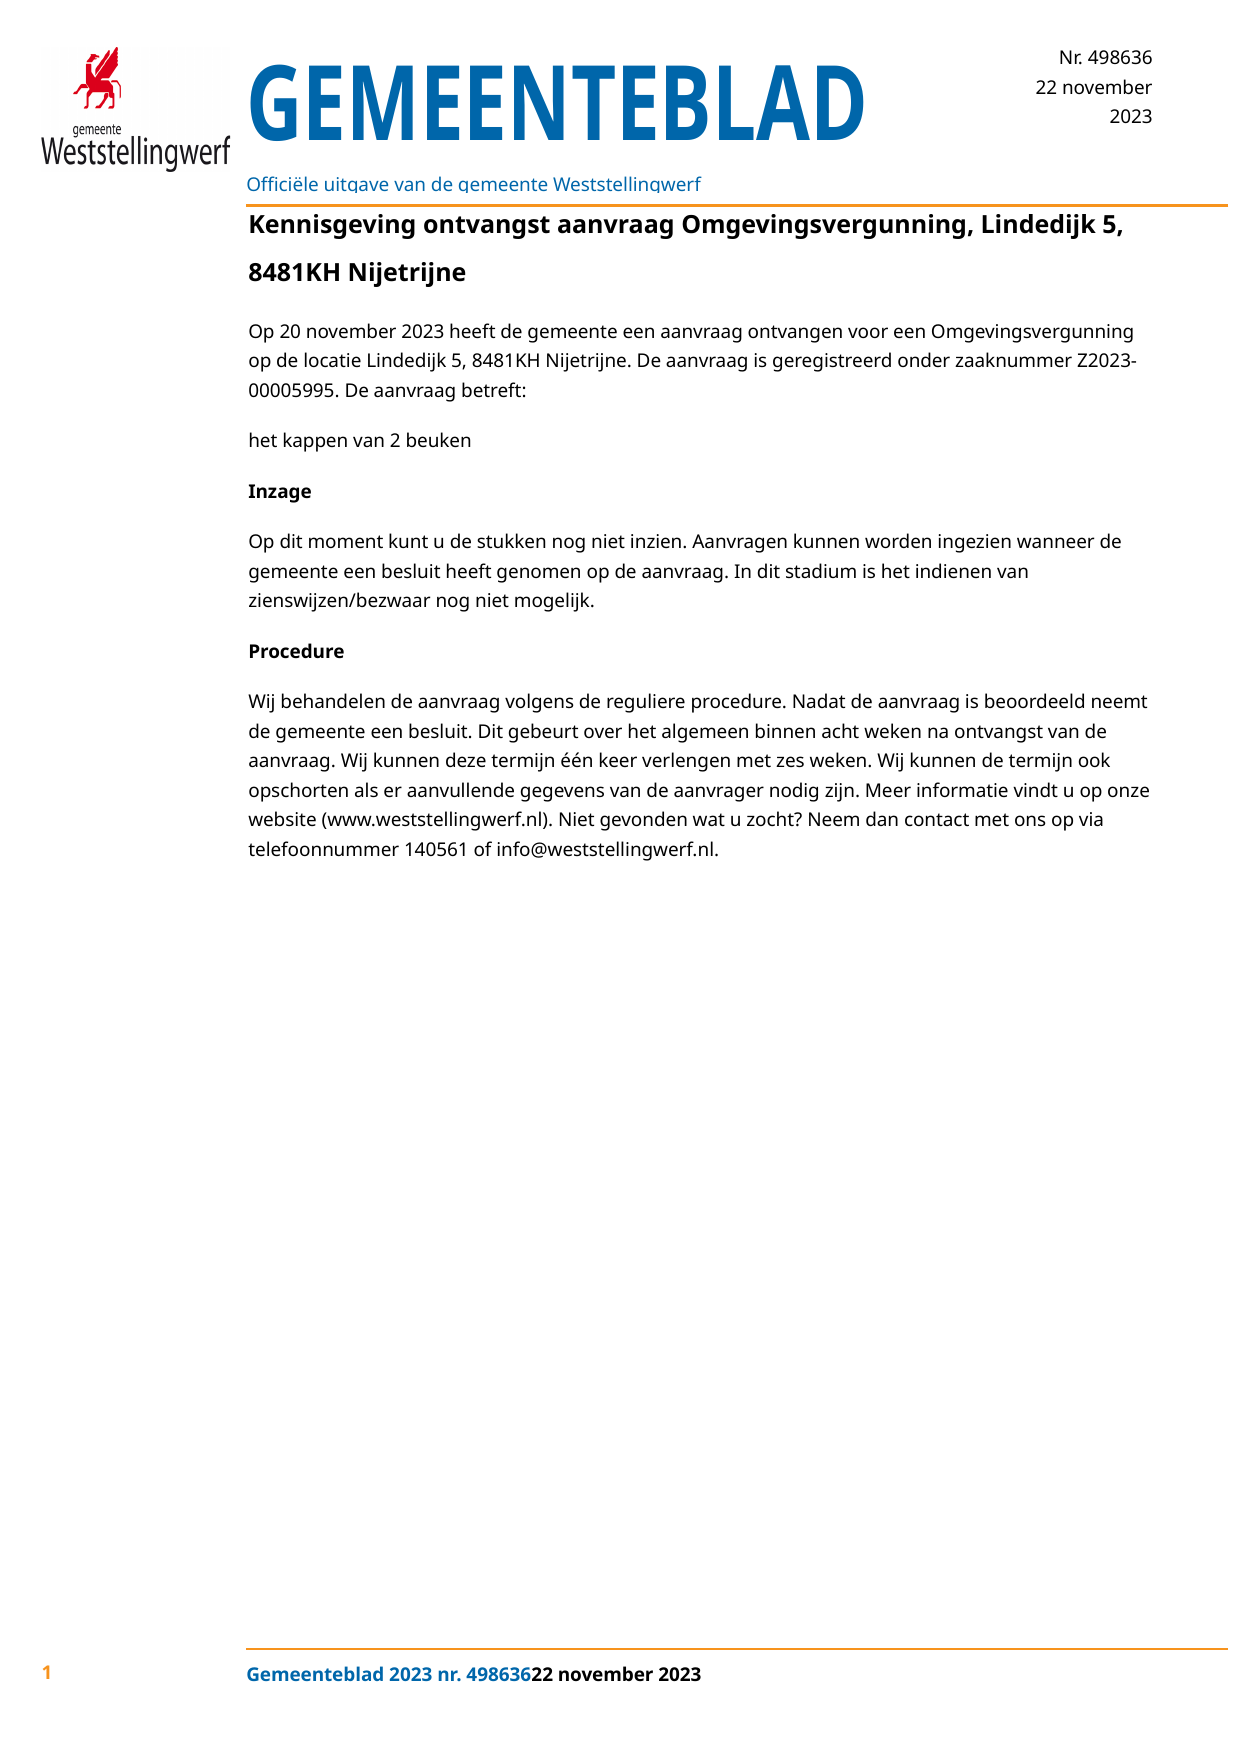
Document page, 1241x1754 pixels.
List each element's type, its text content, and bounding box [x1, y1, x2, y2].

text Kennisgeving ontvangst aanvraag Omgevingsvergunning, Lindedijk 5, 8481KH Nijetrijne [248, 207, 1152, 288]
text Op 20 november 2023 heeft de gemeente een aanvraag ontvangen voor een Omgevingsvergunning op de locatie Lindedijk 5, 8481KH Nijetrijne. De aanvraag is geregistreerd onder zaaknummer Z2023-00005995. De aanvraag betreft: [248, 318, 1152, 403]
text Op dit moment kunt u de stukken nog niet inzien. Aanvragen kunnen worden ingezien wanneer de gemeente een besluit heeft genomen op de aanvraag. In dit stadium is het indienen van zienswijzen/bezwaar nog niet mogelijk. [248, 528, 1152, 613]
text Inzage [248, 478, 1152, 504]
text Procedure [248, 638, 1152, 664]
picture [41, 47, 231, 172]
text het kappen van 2 beuken [248, 427, 1152, 453]
text Wij behandelen de aanvraag volgens de reguliere procedure. Nadat de aanvraag is beoordeeld neemt de gemeente een besluit. Dit gebeurt over het algemeen binnen acht weken na ontvangst van de aanvraag. Wij kunnen deze termijn één keer verlengen met zes weken. Wij kunnen de termijn ook opschorten als er aanvullende gegevens van de aanvrager nodig zijn. Meer informatie vindt u op onze website (www.weststellingwerf.nl). Niet gevonden wat u zocht? Neem dan contact met ons op via telefoonnummer 140561 of info@weststellingwerf.nl. [248, 688, 1152, 862]
